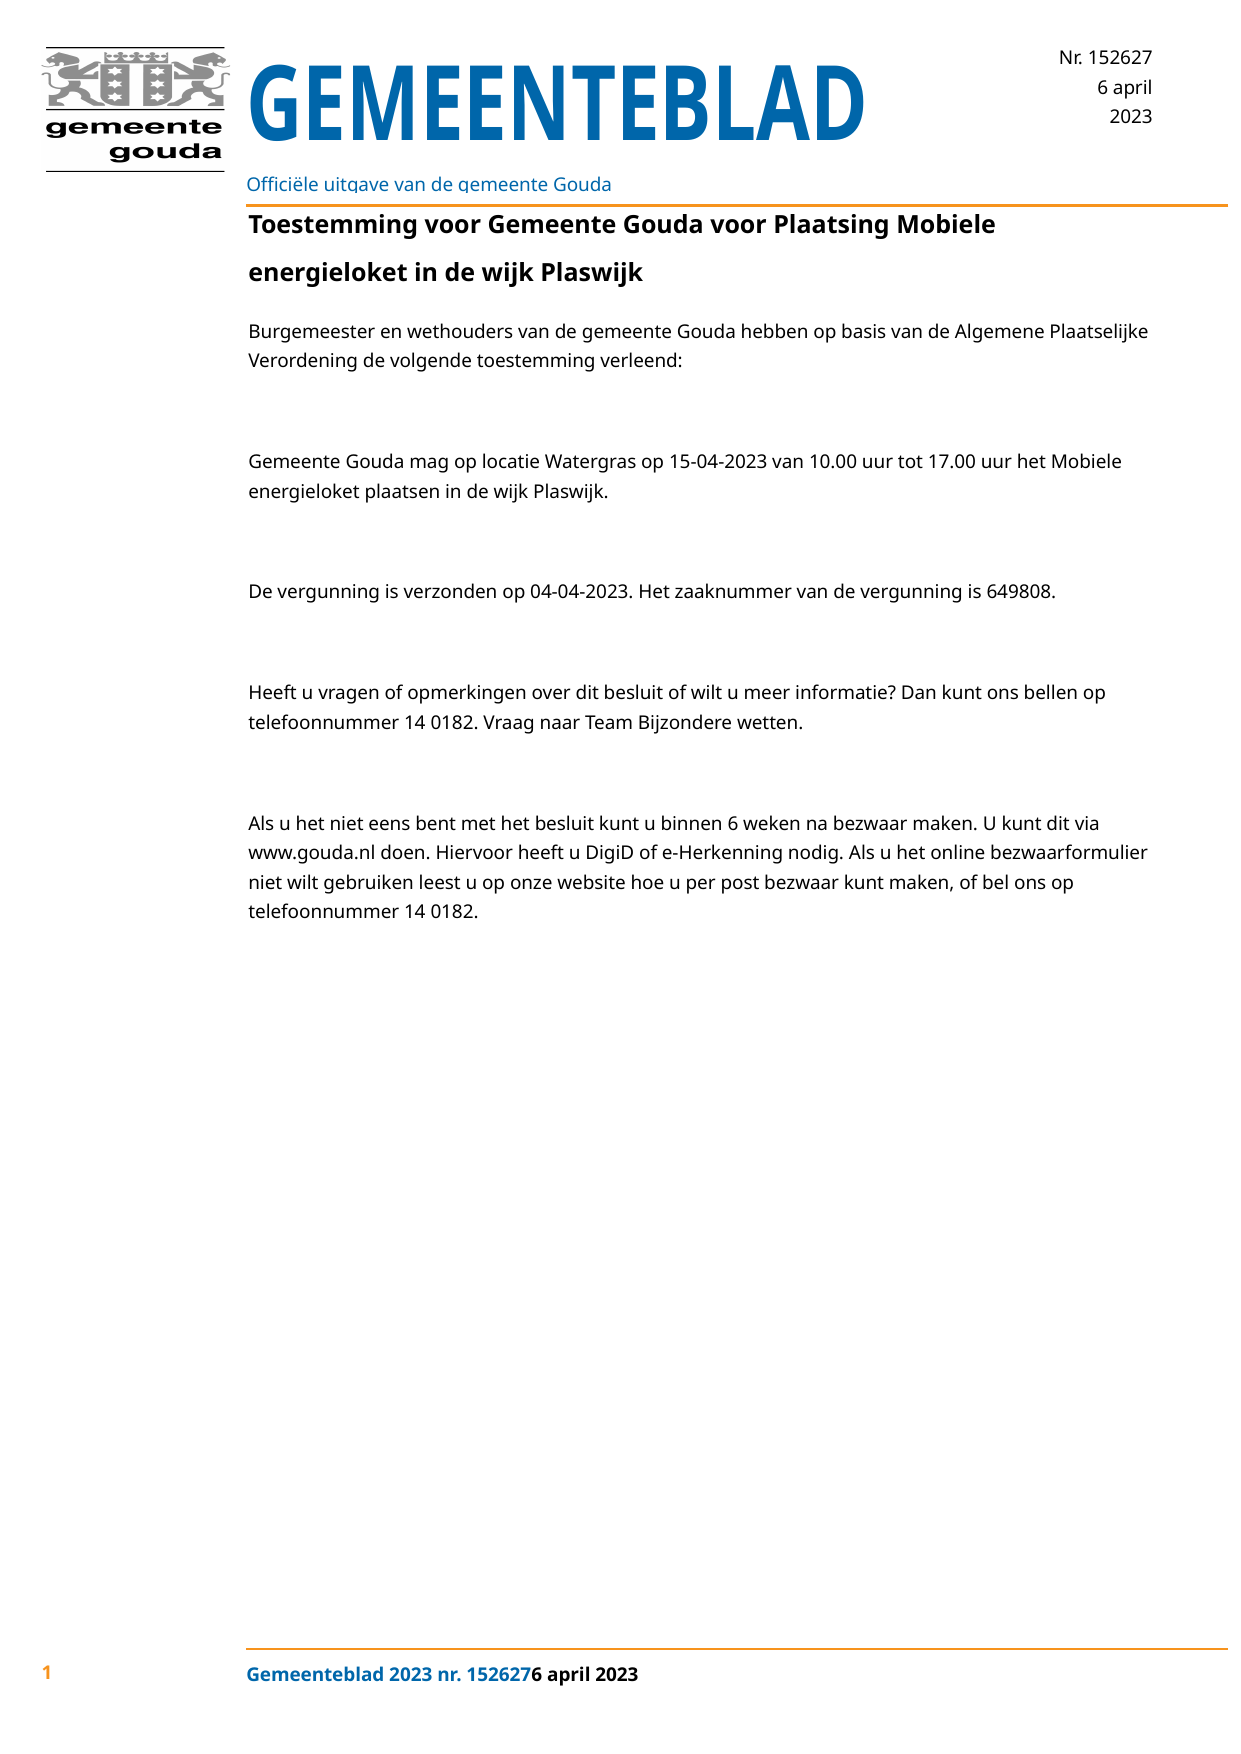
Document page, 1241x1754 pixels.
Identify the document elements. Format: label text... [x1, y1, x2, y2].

text Toestemming voor Gemeente Gouda voor Plaatsing Mobiele energieloket in de wijk Plaswijk [248, 207, 1152, 288]
picture [41, 47, 231, 172]
text Gemeente Gouda mag op locatie Watergras op 15-04-2023 van 10.00 uur tot 17.00 uur het Mobiele energieloket plaatsen in de wijk Plaswijk. [248, 448, 1152, 504]
text Als u het niet eens bent met het besluit kunt u binnen 6 weken na bezwaar maken. U kunt dit via www.gouda.nl doen. Hiervoor heeft u DigiD of e-Herkenning nodig. Als u het online bezwaarformulier niet wilt gebruiken leest u op onze website hoe u per post bezwaar kunt maken, of bel ons op telefoonnummer 14 0182. [248, 810, 1152, 924]
text Burgemeester en wethouders van de gemeente Gouda hebben op basis van de Algemene Plaatselijke Verordening de volgende toestemming verleend: [248, 318, 1152, 373]
text Heeft u vragen of opmerkingen over dit besluit of wilt u meer informatie? Dan kunt ons bellen op telefoonnummer 14 0182. Vraag naar Team Bijzondere wetten. [248, 679, 1152, 735]
text De vergunning is verzonden op 04-04-2023. Het zaaknummer van de vergunning is 649808. [248, 579, 1152, 604]
